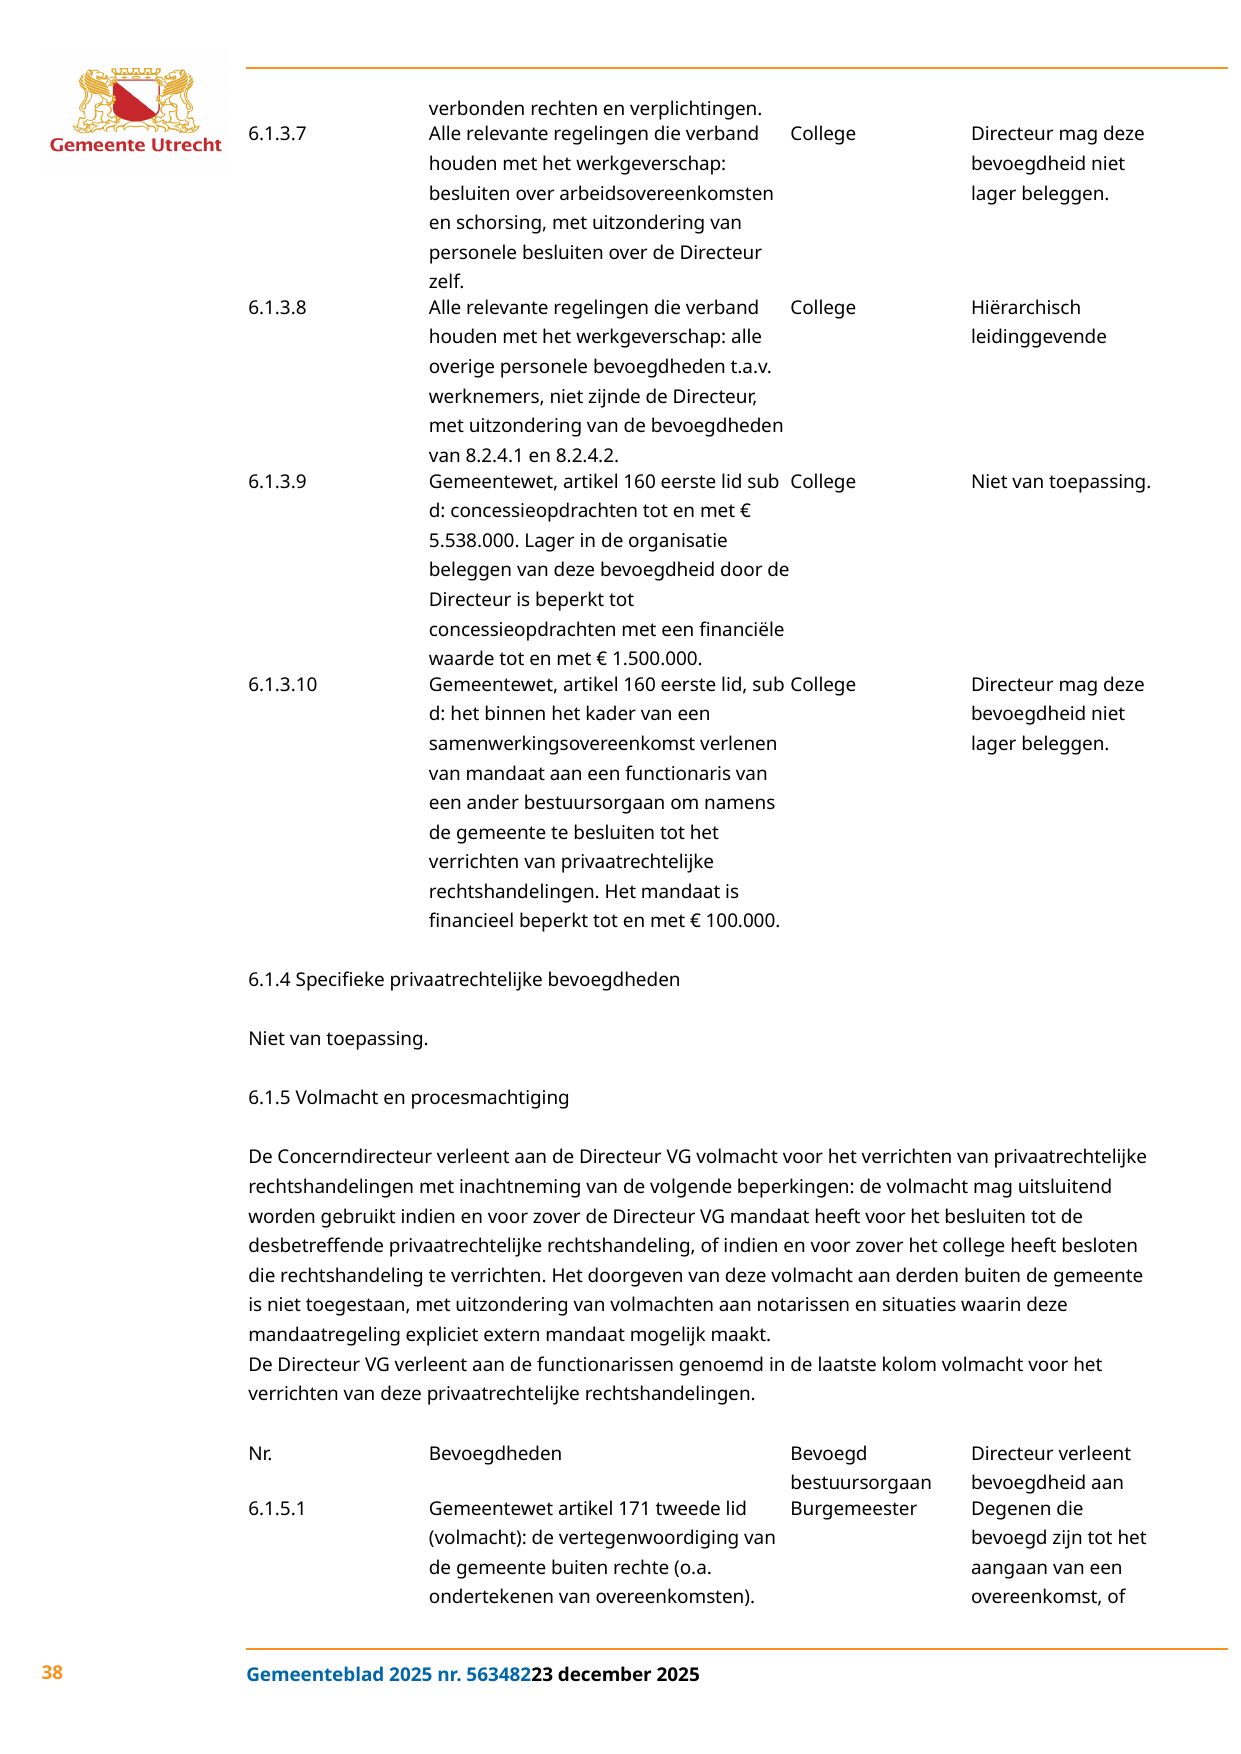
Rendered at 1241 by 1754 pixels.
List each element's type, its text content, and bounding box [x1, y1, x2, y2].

table_cell Alle relevante regelingen die verband houden met het werkgeverschap: alle overige personele bevoegdheden t.a.v. werknemers, niet zijnde de Directeur, met uitzondering van de bevoegdheden van 8.2.4.1 en 8.2.4.2. [429, 294, 790, 468]
table_cell 6.1.5.1 [248, 1495, 429, 1609]
table_cell College [790, 121, 971, 294]
text Niet van toepassing. [248, 1025, 1152, 1051]
table_cell 6.1.3.9 [248, 468, 429, 671]
table_cell [248, 95, 429, 121]
text De Directeur VG verleent aan de functionarissen genoemd in de laatste kolom volmacht voor het verrichten van deze privaatrechtelijke rechtshandelingen. [248, 1351, 1152, 1406]
table_cell Hiërarchisch leidinggevende [971, 294, 1152, 468]
table_cell College [790, 294, 971, 468]
table_header Directeur verleent bevoegdheid aan [971, 1440, 1152, 1495]
text De Concerndirecteur verleent aan de Directeur VG volmacht voor het verrichten van privaatrechtelijke rechtshandelingen met inachtneming van de volgende beperkingen: de volmacht mag uitsluitend worden gebruikt indien en voor zover de Directeur VG mandaat heeft voor het besluiten tot de desbetreffende privaatrechtelijke rechtshandeling, of indien en voor zover het college heeft besloten die rechtshandeling te verrichten. Het doorgeven van deze volmacht aan derden buiten de gemeente is niet toegestaan, met uitzondering van volmachten aan notarissen en situaties waarin deze mandaatregeling expliciet extern mandaat mogelijk maakt. [248, 1144, 1152, 1347]
picture [41, 47, 231, 172]
text 6.1.4 Specifieke privaatrechtelijke bevoegdheden [248, 966, 1152, 992]
table_cell Gemeentewet artikel 171 tweede lid (volmacht): de vertegenwoordiging van de gemeente buiten rechte (o.a. ondertekenen van overeenkomsten). [429, 1495, 790, 1609]
table_header Nr. [248, 1440, 429, 1495]
text 6.1.5 Volmacht en procesmachtiging [248, 1084, 1152, 1110]
table_cell [790, 95, 971, 121]
table_cell 6.1.3.10 [248, 671, 429, 933]
table_header Bevoegd bestuursorgaan [790, 1440, 971, 1495]
table_cell 6.1.3.8 [248, 294, 429, 468]
table_cell Gemeentewet, artikel 160 eerste lid sub d: concessieopdrachten tot en met € 5.538.000. Lager in de organisatie beleggen van deze bevoegdheid door de Directeur is beperkt tot concessieopdrachten met een financiële waarde tot en met € 1.500.000. [429, 468, 790, 671]
table_cell Degenen die bevoegd zijn tot het aangaan van een overeenkomst, of [971, 1495, 1152, 1609]
table_cell Niet van toepassing. [971, 468, 1152, 671]
table_header Bevoegdheden [429, 1440, 790, 1495]
table_cell [971, 95, 1152, 121]
table_cell verbonden rechten en verplichtingen. [429, 95, 790, 121]
table_cell Burgemeester [790, 1495, 971, 1609]
table_cell Directeur mag deze bevoegdheid niet lager beleggen. [971, 121, 1152, 294]
table_cell Directeur mag deze bevoegdheid niet lager beleggen. [971, 671, 1152, 933]
table_cell Alle relevante regelingen die verband houden met het werkgeverschap: besluiten over arbeidsovereenkomsten en schorsing, met uitzondering van personele besluiten over de Directeur zelf. [429, 121, 790, 294]
table_cell College [790, 671, 971, 933]
table_cell Gemeentewet, artikel 160 eerste lid, sub d: het binnen het kader van een samenwerkingsovereenkomst verlenen van mandaat aan een functionaris van een ander bestuursorgaan om namens de gemeente te besluiten tot het verrichten van privaatrechtelijke rechtshandelingen. Het mandaat is financieel beperkt tot en met € 100.000. [429, 671, 790, 933]
table_cell 6.1.3.7 [248, 121, 429, 294]
table_cell College [790, 468, 971, 671]
